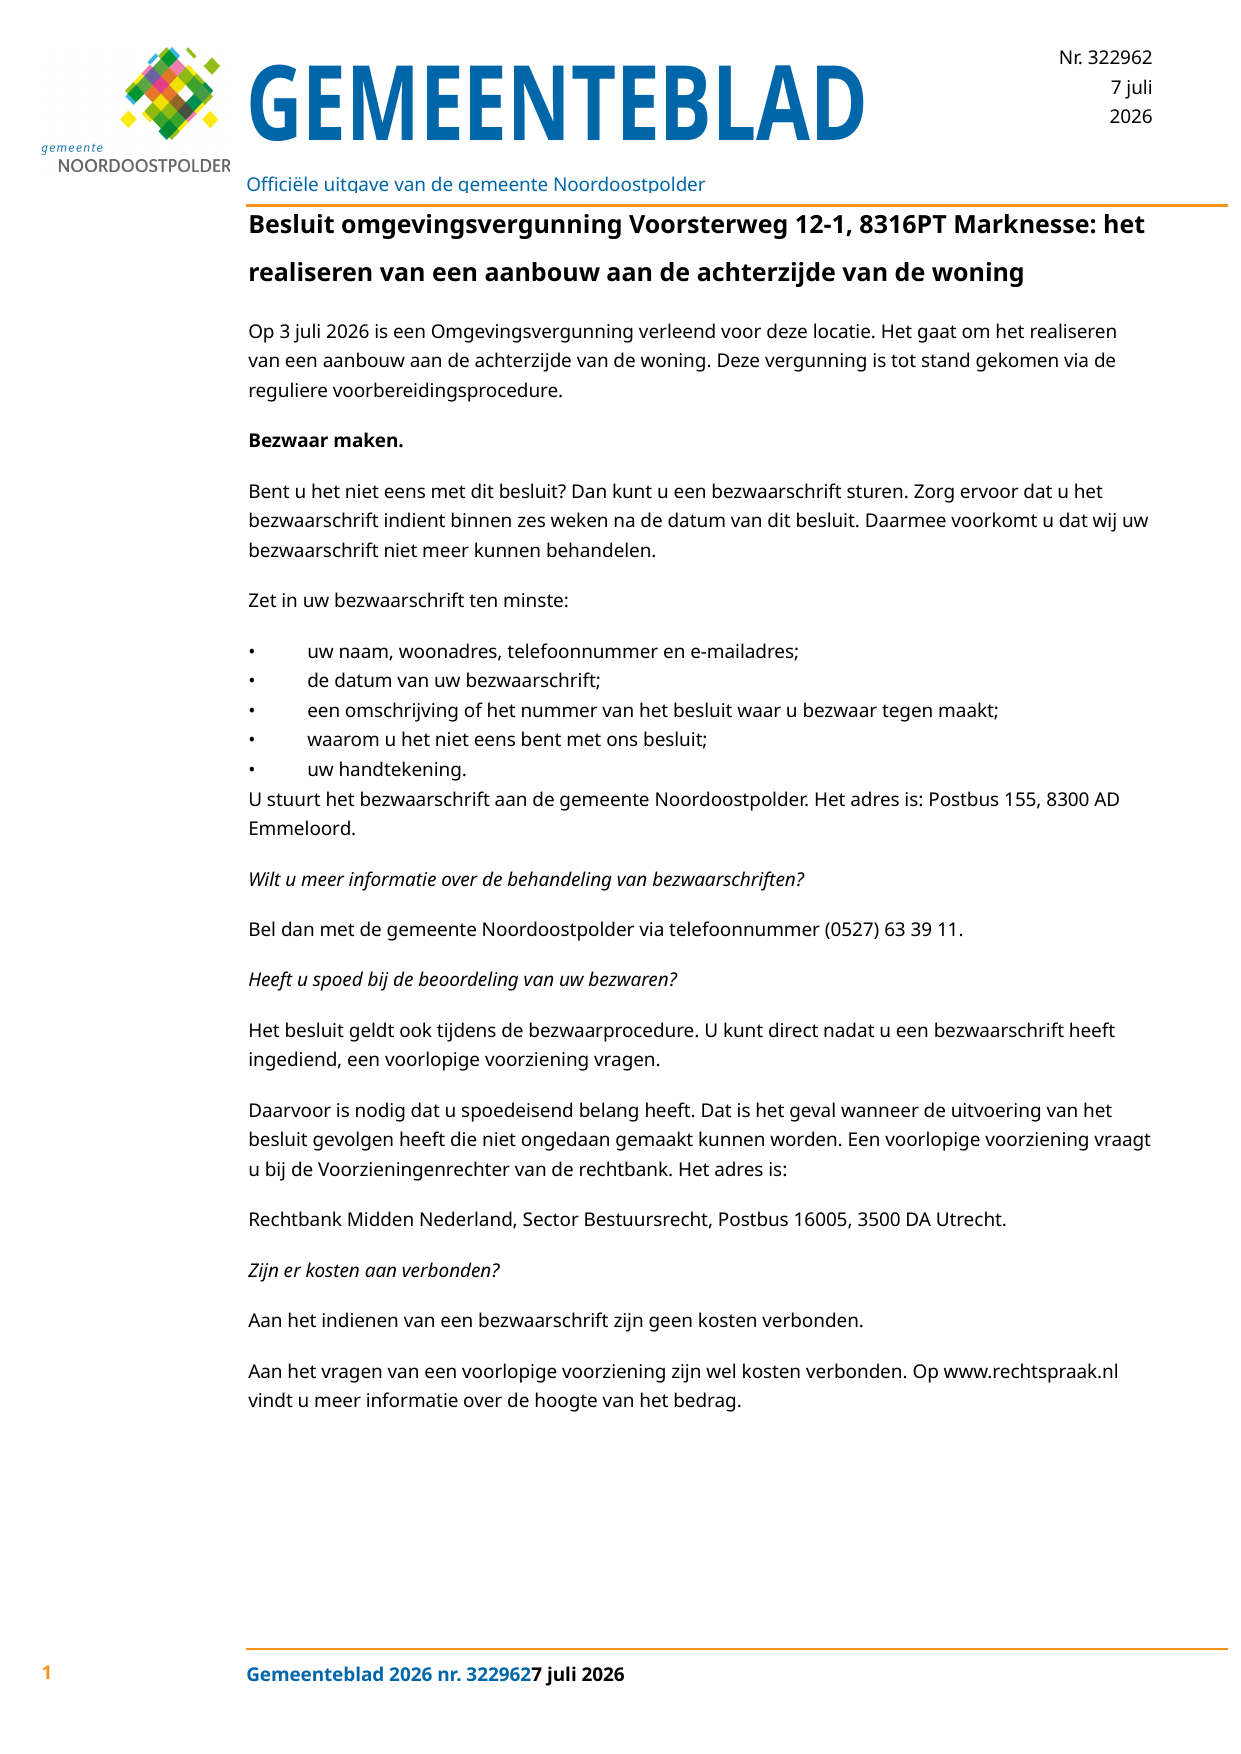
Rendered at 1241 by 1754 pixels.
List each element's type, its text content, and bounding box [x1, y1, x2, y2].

list een omschrijving of het nummer van het besluit waar u bezwaar tegen maakt; [248, 697, 1152, 723]
text U stuurt het bezwaarschrift aan de gemeente Noordoostpolder. Het adres is: Postbus 155, 8300 AD Emmeloord. [248, 786, 1152, 841]
text Daarvoor is nodig dat u spoedeisend belang heeft. Dat is het geval wanneer de uitvoering van het besluit gevolgen heeft die niet ongedaan gemaakt kunnen worden. Een voorlopige voorziening vraagt u bij de Voorzieningenrechter van de rechtbank. Het adres is: [248, 1097, 1152, 1182]
text Zijn er kosten aan verbonden? [248, 1257, 1152, 1283]
text Op 3 juli 2026 is een Omgevingsvergunning verleend voor deze locatie. Het gaat om het realiseren van een aanbouw aan de achterzijde van de woning. Deze vergunning is tot stand gekomen via de reguliere voorbereidingsprocedure. [248, 318, 1152, 403]
text Aan het indienen van een bezwaarschrift zijn geen kosten verbonden. [248, 1307, 1152, 1333]
list uw naam, woonadres, telefoonnummer en e-mailadres; [248, 638, 1152, 664]
text Bent u het niet eens met dit besluit? Dan kunt u een bezwaarschrift sturen. Zorg ervoor dat u het bezwaarschrift indient binnen zes weken na de datum van dit besluit. Daarmee voorkomt u dat wij uw bezwaarschrift niet meer kunnen behandelen. [248, 478, 1152, 563]
picture [41, 47, 231, 172]
list uw handtekening. [248, 756, 1152, 782]
text Aan het vragen van een voorlopige voorziening zijn wel kosten verbonden. Op www.rechtspraak.nl vindt u meer informatie over de hoogte van het bedrag. [248, 1358, 1152, 1413]
text Zet in uw bezwaarschrift ten minste: [248, 587, 1152, 613]
text Bel dan met de gemeente Noordoostpolder via telefoonnummer (0527) 63 39 11. [248, 916, 1152, 942]
text Wilt u meer informatie over de behandeling van bezwaarschriften? [248, 866, 1152, 892]
list waarom u het niet eens bent met ons besluit; [248, 727, 1152, 752]
text Het besluit geldt ook tijdens de bezwaarprocedure. U kunt direct nadat u een bezwaarschrift heeft ingediend, een voorlopige voorziening vragen. [248, 1017, 1152, 1072]
text Rechtbank Midden Nederland, Sector Bestuursrecht, Postbus 16005, 3500 DA Utrecht. [248, 1207, 1152, 1232]
text Besluit omgevingsvergunning Voorsterweg 12-1, 8316PT Marknesse: het realiseren van een aanbouw aan de achterzijde van de woning [248, 207, 1152, 288]
list de datum van uw bezwaarschrift; [248, 667, 1152, 693]
text Bezwaar maken. [248, 427, 1152, 453]
text Heeft u spoed bij de beoordeling van uw bezwaren? [248, 967, 1152, 992]
